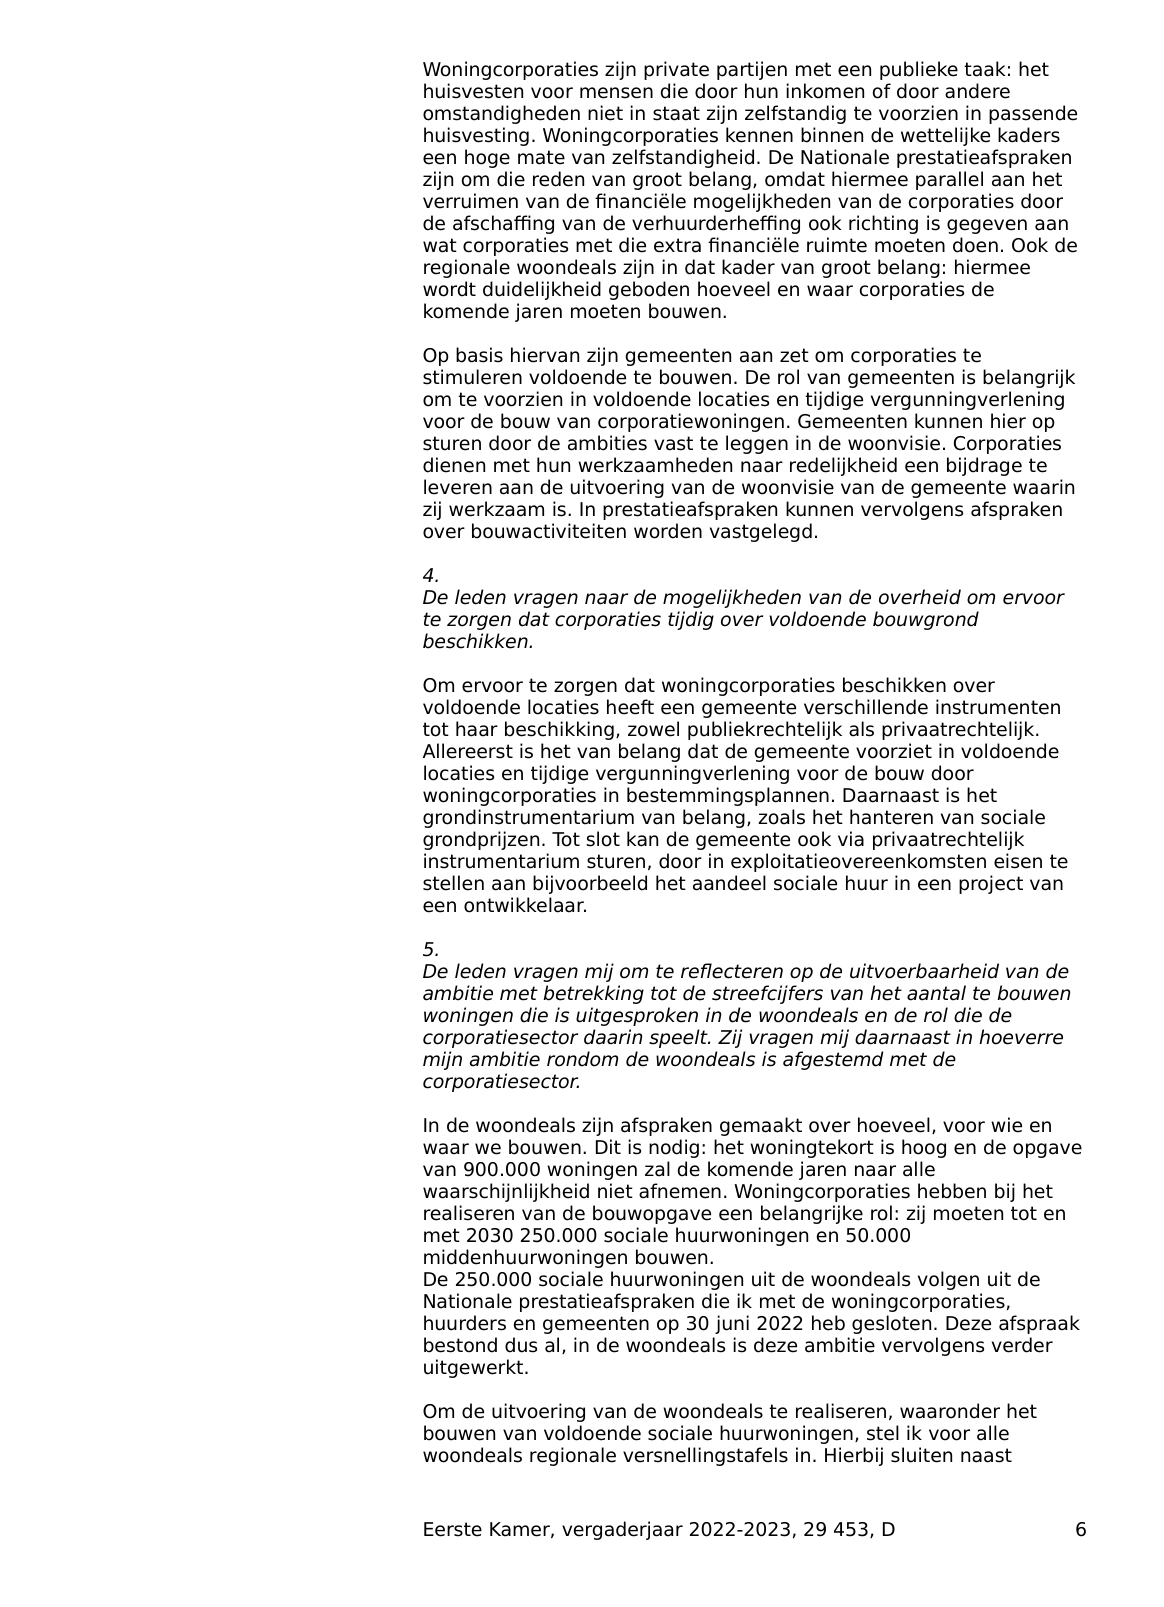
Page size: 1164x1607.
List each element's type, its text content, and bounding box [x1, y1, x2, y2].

text De leden vragen naar de mogelijkheden van de overheid om ervoor te zorgen dat corporaties tijdig over voldoende bouwgrond beschikken. [422, 587, 1087, 653]
text In de woondeals zijn afspraken gemaakt over hoeveel, voor wie en waar we bouwen. Dit is nodig: het woningtekort is hoog en de opgave van 900.000 woningen zal de komende jaren naar alle waarschijnlijkheid niet afnemen. Woningcorporaties hebben bij het realiseren van de bouwopgave een belangrijke rol: zij moeten tot en met 2030 250.000 sociale huurwoningen en 50.000 middenhuurwoningen bouwen. [422, 1115, 1087, 1269]
text 5. [422, 939, 1087, 961]
text De 250.000 sociale huurwoningen uit de woondeals volgen uit de Nationale prestatieafspraken die ik met de woningcorporaties, huurders en gemeenten op 30 juni 2022 heb gesloten. Deze afspraak bestond dus al, in de woondeals is deze ambitie vervolgens verder uitgewerkt. [422, 1269, 1087, 1379]
text 4. [422, 565, 1087, 587]
text Om de uitvoering van de woondeals te realiseren, waaronder het bouwen van voldoende sociale huurwoningen, stel ik voor alle woondeals regionale versnellingstafels in. Hierbij sluiten naast [422, 1401, 1087, 1467]
text Op basis hiervan zijn gemeenten aan zet om corporaties te stimuleren voldoende te bouwen. De rol van gemeenten is belangrijk om te voorzien in voldoende locaties en tijdige vergunningverlening voor de bouw van corporatiewoningen. Gemeenten kunnen hier op sturen door de ambities vast te leggen in de woonvisie. Corporaties dienen met hun werkzaamheden naar redelijkheid een bijdrage te leveren aan de uitvoering van de woonvisie van de gemeente waarin zij werkzaam is. In prestatieafspraken kunnen vervolgens afspraken over bouwactiviteiten worden vastgelegd. [422, 345, 1087, 543]
text Woningcorporaties zijn private partijen met een publieke taak: het huisvesten voor mensen die door hun inkomen of door andere omstandigheden niet in staat zijn zelfstandig te voorzien in passende huisvesting. Woningcorporaties kennen binnen de wettelijke kaders een hoge mate van zelfstandigheid. De Nationale prestatieafspraken zijn om die reden van groot belang, omdat hiermee parallel aan het verruimen van de financiële mogelijkheden van de corporaties door de afschaffing van de verhuurderheffing ook richting is gegeven aan wat corporaties met die extra financiële ruimte moeten doen. Ook de regionale woondeals zijn in dat kader van groot belang: hiermee wordt duidelijkheid geboden hoeveel en waar corporaties de komende jaren moeten bouwen. [422, 59, 1087, 323]
text Om ervoor te zorgen dat woningcorporaties beschikken over voldoende locaties heeft een gemeente verschillende instrumenten tot haar beschikking, zowel publiekrechtelijk als privaatrechtelijk. Allereerst is het van belang dat de gemeente voorziet in voldoende locaties en tijdige vergunningverlening voor de bouw door woningcorporaties in bestemmingsplannen. Daarnaast is het grondinstrumentarium van belang, zoals het hanteren van sociale grondprijzen. Tot slot kan de gemeente ook via privaatrechtelijk instrumentarium sturen, door in exploitatieovereenkomsten eisen te stellen aan bijvoorbeeld het aandeel sociale huur in een project van een ontwikkelaar. [422, 675, 1087, 917]
text De leden vragen mij om te reflecteren op de uitvoerbaarheid van de ambitie met betrekking tot de streefcijfers van het aantal te bouwen woningen die is uitgesproken in de woondeals en de rol die de corporatiesector daarin speelt. Zij vragen mij daarnaast in hoeverre mijn ambitie rondom de woondeals is afgestemd met de corporatiesector. [422, 961, 1087, 1093]
